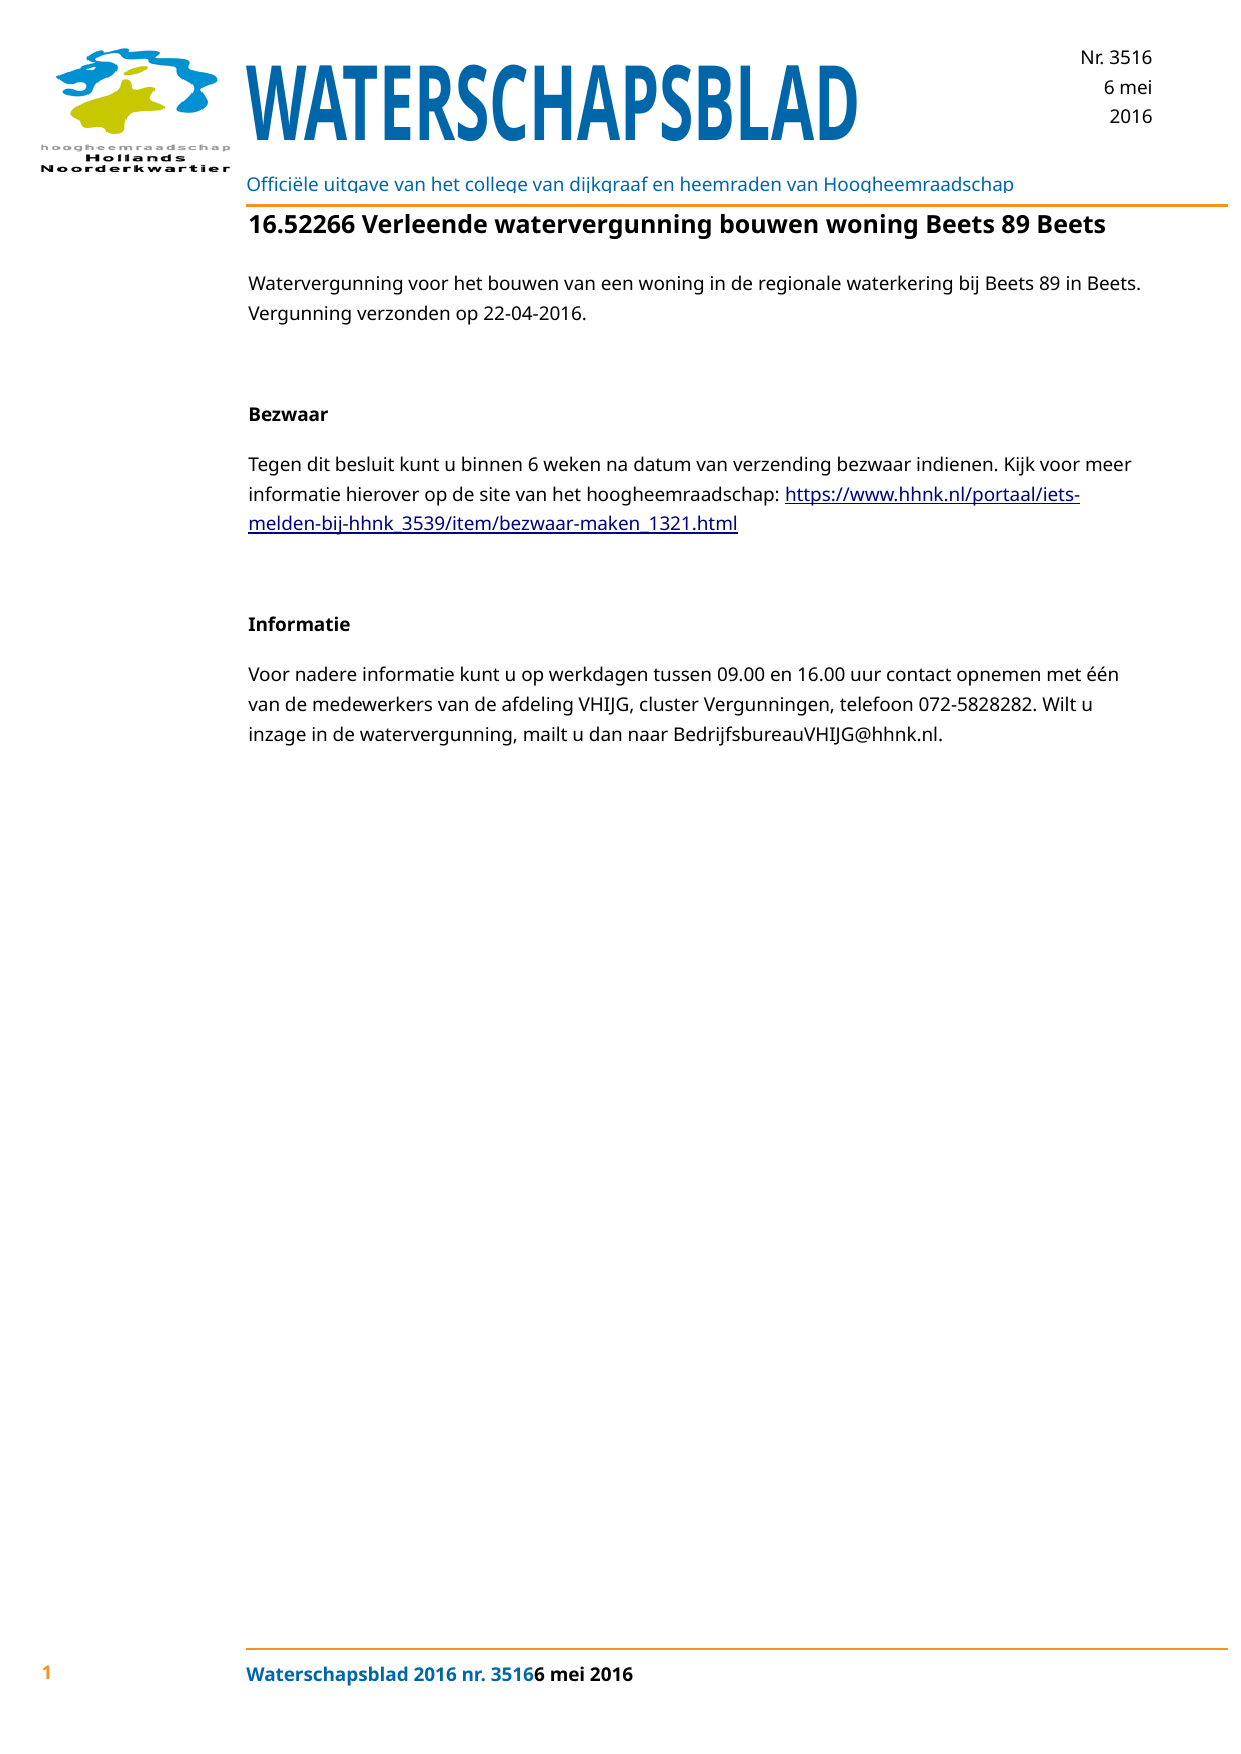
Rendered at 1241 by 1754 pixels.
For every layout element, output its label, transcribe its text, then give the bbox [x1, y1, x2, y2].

text Watervergunning voor het bouwen van een woning in de regionale waterkering bij Beets 89 in Beets. Vergunning verzonden op 22-04-2016. [248, 270, 1152, 326]
picture [41, 47, 231, 172]
text 16.52266 Verleende watervergunning bouwen woning Beets 89 Beets [248, 207, 1152, 241]
text Tegen dit besluit kunt u binnen 6 weken na datum van verzending bezwaar indienen. Kijk voor meer informatie hierover op de site van het hoogheemraadschap: https://www.hhnk.nl/portaal/iets-melden-bij-hhnk_3539/item/bezwaar-maken_1321.html [248, 451, 1152, 536]
text Bezwaar [248, 401, 1152, 426]
text Voor nadere informatie kunt u op werkdagen tussen 09.00 en 16.00 uur contact opnemen met één van de medewerkers van de afdeling VHIJG, cluster Vergunningen, telefoon 072-5828282. Wilt u inzage in de watervergunning, mailt u dan naar BedrijfsbureauVHIJG@hhnk.nl. [248, 662, 1152, 746]
text Informatie [248, 611, 1152, 637]
